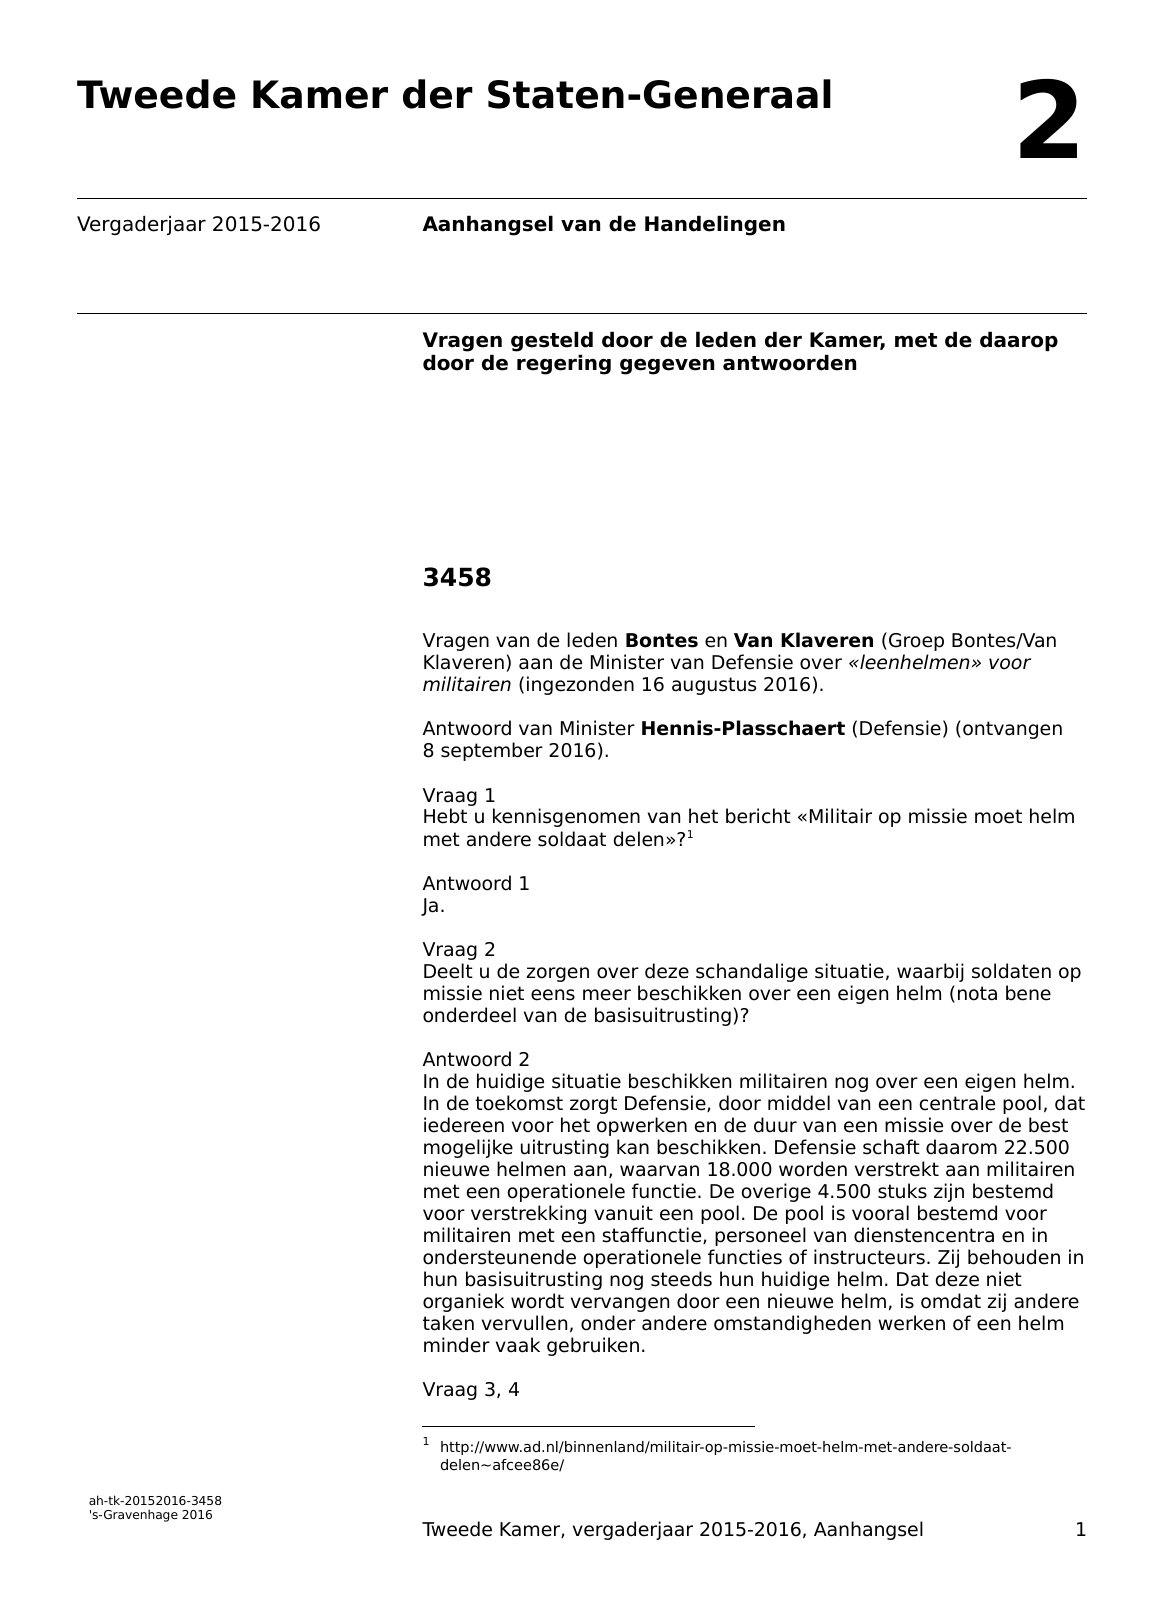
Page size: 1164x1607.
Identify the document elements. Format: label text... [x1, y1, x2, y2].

text Ja. [422, 894, 1087, 917]
text 3458 [422, 563, 1087, 592]
text Vragen van de leden Bontes en Van Klaveren (Groep Bontes/Van Klaveren) aan de Minister van Defensie over «leenhelmen» voor militairen (ingezonden 16 augustus 2016). [422, 630, 1087, 696]
text http://www.ad.nl/binnenland/militair-op-missie-moet-helm-met-andere-soldaat-delen~afcee86e/ [422, 1435, 1087, 1474]
table_header Tweede Kamer der Staten-Generaal [77, 59, 886, 198]
table_cell Vergaderjaar 2015-2016 [77, 199, 422, 313]
text Vraag 3, 4 [422, 1379, 1087, 1401]
text Antwoord 2 [422, 1049, 1087, 1071]
table_cell [77, 314, 422, 375]
table_cell Vragen gesteld door de leden der Kamer, met de daarop door de regering gegeven antwoorden [422, 314, 1087, 375]
text Antwoord 1 [422, 873, 1087, 894]
text In de huidige situatie beschikken militairen nog over een eigen helm. In de toekomst zorgt Defensie, door middel van een centrale pool, dat iedereen voor het opwerken en de duur van een missie over de best mogelijke uitrusting kan beschikken. Defensie schaft daarom 22.500 nieuwe helmen aan, waarvan 18.000 worden verstrekt aan militairen met een operationele functie. De overige 4.500 stuks zijn bestemd voor verstrekking vanuit een pool. De pool is vooral bestemd voor militairen met een staffunctie, personeel van dienstencentra en in ondersteunende operationele functies of instructeurs. Zij behouden in hun basisuitrusting nog steeds hun huidige helm. Dat deze niet organiek wordt vervangen door een nieuwe helm, is omdat zij andere taken vervullen, onder andere omstandigheden werken of een helm minder vaak gebruiken. [422, 1071, 1087, 1357]
text Vraag 2 [422, 939, 1087, 961]
text Deelt u de zorgen over deze schandalige situatie, waarbij soldaten op missie niet eens meer beschikken over een eigen helm (nota bene onderdeel van de basisuitrusting)? [422, 961, 1087, 1027]
text 's-Gravenhage 2016 [88, 1508, 323, 1522]
table_cell Aanhangsel van de Handelingen [422, 199, 1087, 313]
table_header 2 [886, 59, 1087, 198]
text Hebt u kennisgenomen van het bericht «Militair op missie moet helm met andere soldaat delen»? [422, 806, 1087, 850]
text ah-tk-20152016-3458 [88, 1494, 323, 1508]
text Antwoord van Minister Hennis-Plasschaert (Defensie) (ontvangen 8 september 2016). [422, 718, 1087, 762]
text Vraag 1 [422, 784, 1087, 806]
